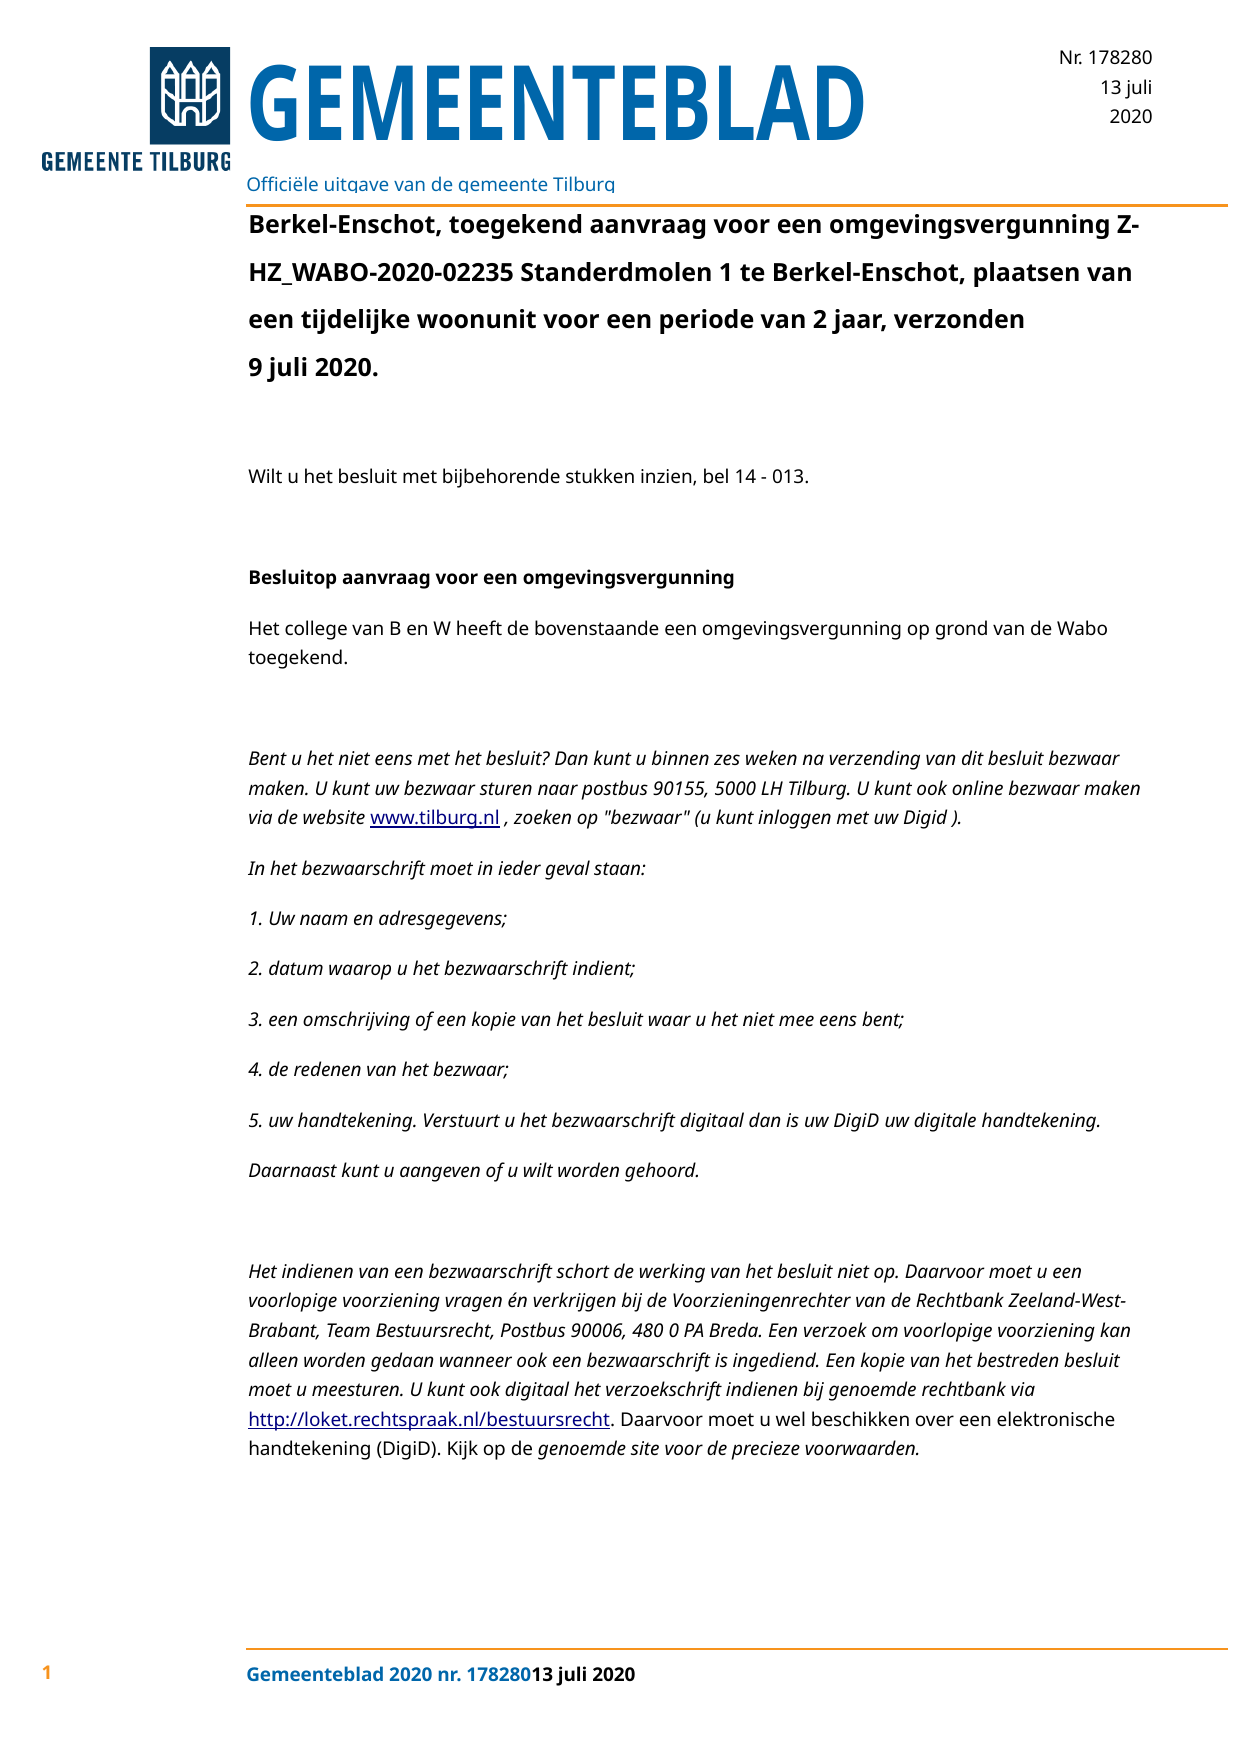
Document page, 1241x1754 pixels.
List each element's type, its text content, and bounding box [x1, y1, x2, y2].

text Het college van B en W heeft de bovenstaande een omgevingsvergunning op grond van de Wabo toegekend. [248, 615, 1152, 670]
picture [41, 47, 231, 172]
text 1. Uw naam en adresgegevens; [248, 905, 1152, 931]
text Besluitop aanvraag voor een omgevingsvergunning [248, 564, 1152, 590]
text Daarnaast kunt u aangeven of u wilt worden gehoord. [248, 1157, 1152, 1183]
text 3. een omschrijving of een kopie van het besluit waar u het niet mee eens bent; [248, 1006, 1152, 1032]
text 2. datum waarop u het bezwaarschrift indient; [248, 956, 1152, 981]
text 5. uw handtekening. Verstuurt u het bezwaarschrift digitaal dan is uw DigiD uw digitale handtekening. [248, 1107, 1152, 1133]
text Het indienen van een bezwaarschrift schort de werking van het besluit niet op. Daarvoor moet u een voorlopige voorziening vragen én verkrijgen bij de Voorzieningenrechter van de Rechtbank Zeeland-West-Brabant, Team Bestuursrecht, Postbus 90006, 480 0 PA Breda. Een verzoek om voorlopige voorziening kan alleen worden gedaan wanneer ook een bezwaarschrift is ingediend. Een kopie van het bestreden besluit moet u meesturen. U kunt ook digitaal het verzoekschrift indienen bij genoemde rechtbank via http://loket.rechtspraak.nl/bestuursrecht. Daarvoor moet u wel beschikken over een elektronische handtekening (DigiD). Kijk op de genoemde site voor de precieze voorwaarden. [248, 1258, 1152, 1461]
text 4. de redenen van het bezwaar; [248, 1056, 1152, 1082]
text Wilt u het besluit met bijbehorende stukken inzien, bel 14 - 013. [248, 463, 1152, 489]
text Bent u het niet eens met het besluit? Dan kunt u binnen zes weken na verzending van dit besluit bezwaar maken. U kunt uw bezwaar sturen naar postbus 90155, 5000 LH Tilburg. U kunt ook online bezwaar maken via de website www.tilburg.nl , zoeken op "bezwaar" (u kunt inloggen met uw Digid ). [248, 745, 1152, 830]
text Berkel-Enschot, toegekend aanvraag voor een omgevingsvergunning Z-HZ_WABO-2020-02235 Standerdmolen 1 te Berkel-Enschot, plaatsen van een tijdelijke woonunit voor een periode van 2 jaar, verzonden 9 juli 2020. [248, 207, 1152, 384]
text In het bezwaarschrift moet in ieder geval staan: [248, 855, 1152, 881]
